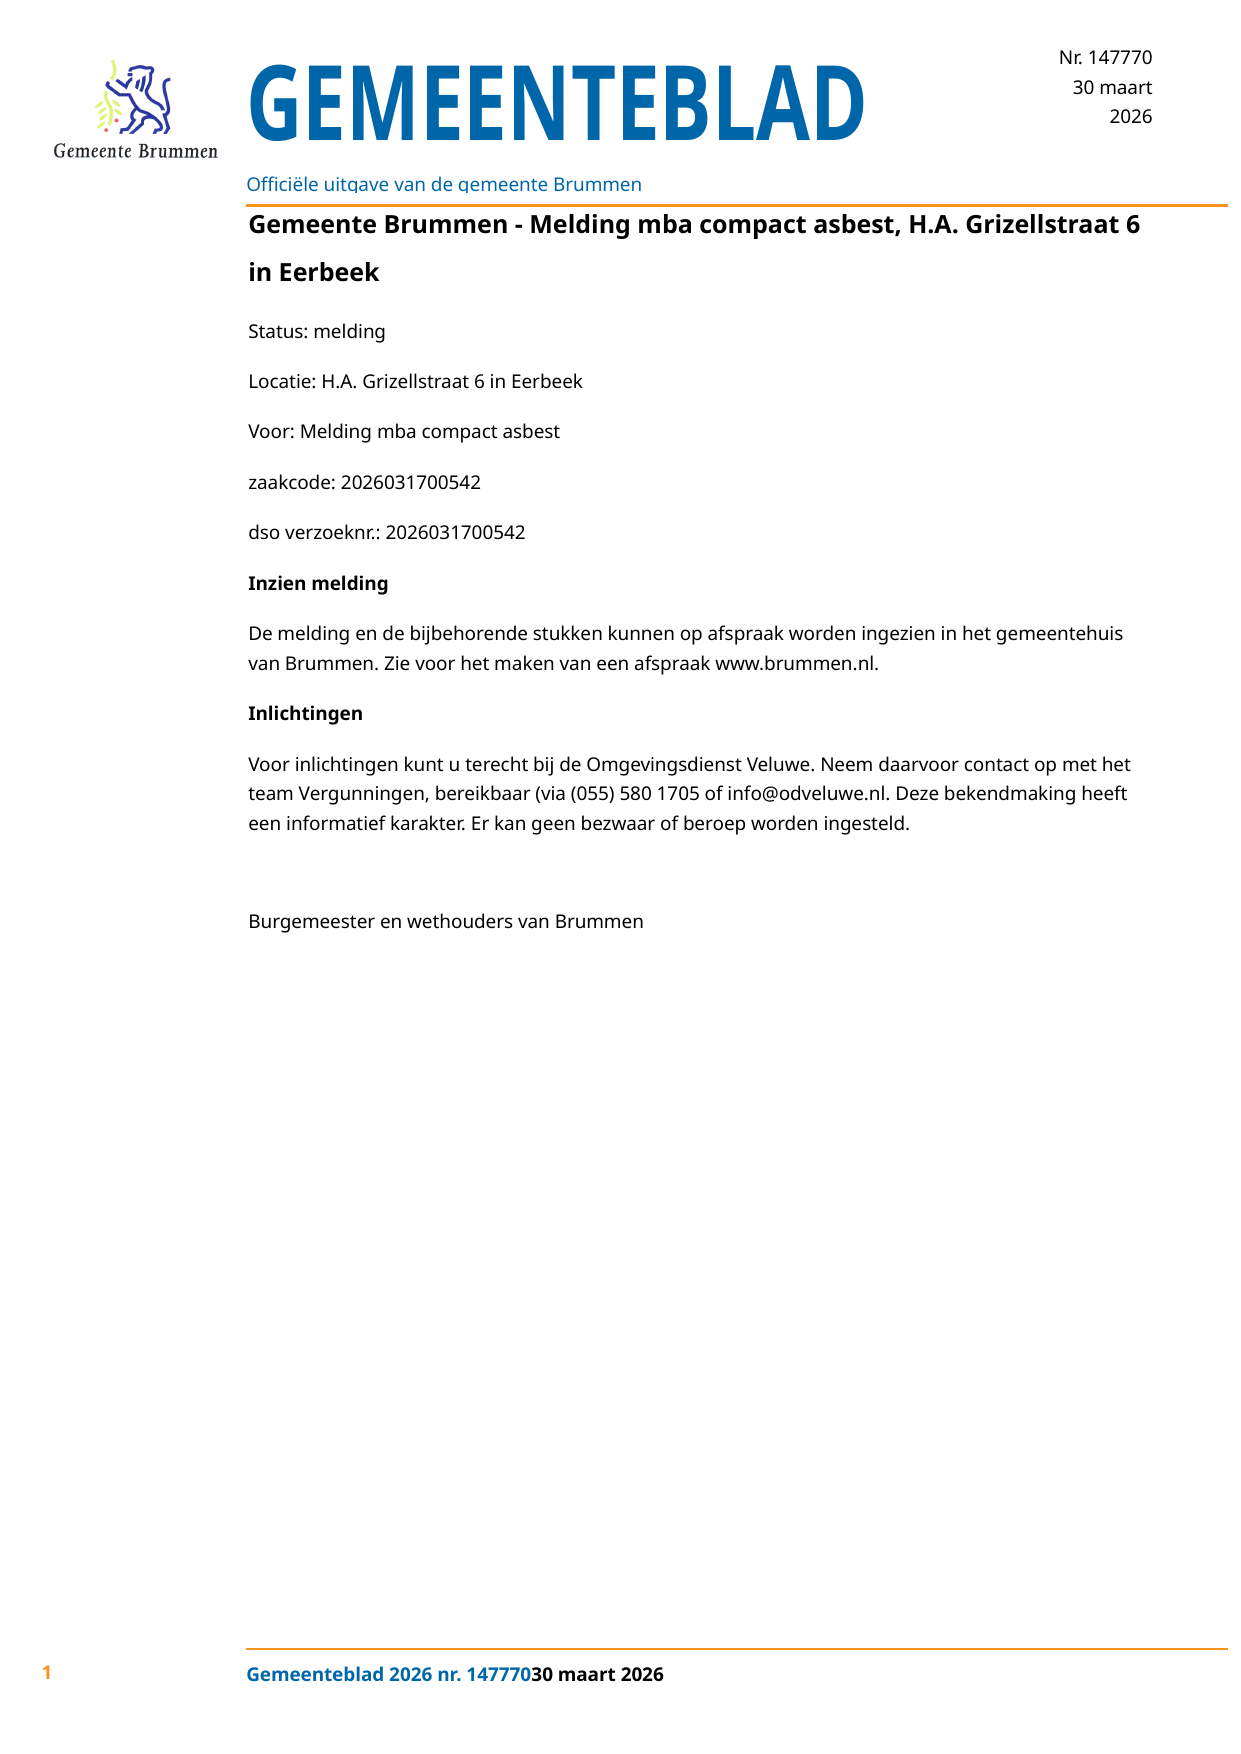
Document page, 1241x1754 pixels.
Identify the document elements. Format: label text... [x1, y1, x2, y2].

text Gemeente Brummen - Melding mba compact asbest, H.A. Grizellstraat 6 in Eerbeek [248, 207, 1152, 288]
text Inzien melding [248, 570, 1152, 596]
text Voor: Melding mba compact asbest [248, 419, 1152, 444]
text Voor inlichtingen kunt u terecht bij de Omgevingsdienst Veluwe. Neem daarvoor contact op met het team Vergunningen, bereikbaar (via (055) 580 1705 of info@odveluwe.nl. Deze bekendmaking heeft een informatief karakter. Er kan geen bezwaar of beroep worden ingesteld. [248, 751, 1152, 836]
text Status: melding [248, 318, 1152, 344]
text zaakcode: 2026031700542 [248, 469, 1152, 495]
text Inlichtingen [248, 700, 1152, 726]
text De melding en de bijbehorende stukken kunnen op afspraak worden ingezien in het gemeentehuis van Brummen. Zie voor het maken van een afspraak www.brummen.nl. [248, 620, 1152, 676]
text dso verzoeknr.: 2026031700542 [248, 519, 1152, 545]
text Locatie: H.A. Grizellstraat 6 in Eerbeek [248, 368, 1152, 394]
text Burgemeester en wethouders van Brummen [248, 908, 1152, 934]
picture [41, 47, 231, 172]
